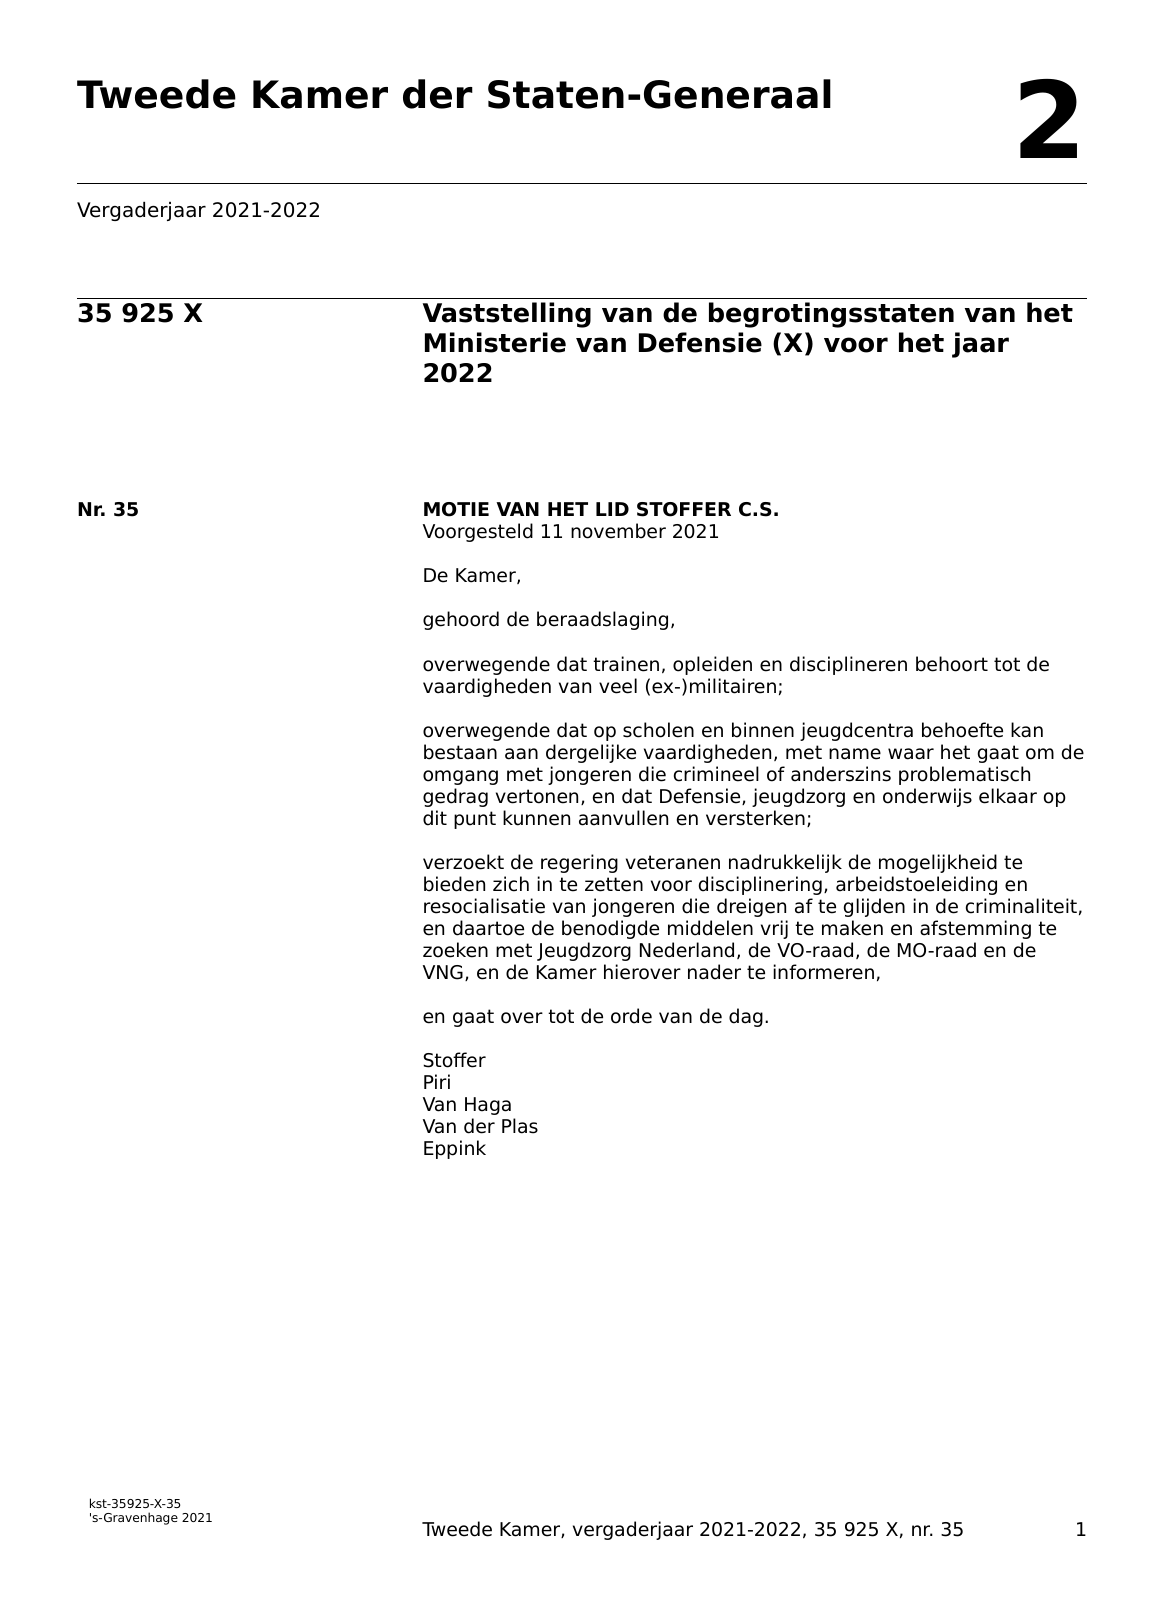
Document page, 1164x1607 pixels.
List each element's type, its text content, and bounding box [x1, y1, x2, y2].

subtitle 35 925 X Vaststelling van de begrotingsstaten van het Ministerie van Defensie (X) voor het jaar 2022 [77, 299, 1087, 388]
text overwegende dat trainen, opleiden en disciplineren behoort tot de vaardigheden van veel (ex-)militairen; [422, 653, 1087, 697]
text Van Haga [422, 1094, 1087, 1116]
text 's-Gravenhage 2021 [88, 1511, 323, 1525]
text kst-35925-X-35 [88, 1497, 323, 1511]
text overwegende dat op scholen en binnen jeugdcentra behoefte kan bestaan aan dergelijke vaardigheden, met name waar het gaat om de omgang met jongeren die crimineel of anderszins problematisch gedrag vertonen, en dat Defensie, jeugdzorg en onderwijs elkaar op dit punt kunnen aanvullen en versterken; [422, 720, 1087, 829]
text en gaat over tot de orde van de dag. [422, 1006, 1087, 1028]
table_header Tweede Kamer der Staten-Generaal [77, 59, 886, 183]
text Van der Plas [422, 1116, 1087, 1138]
text Stoffer [422, 1050, 1087, 1072]
text Voorgesteld 11 november 2021 [422, 521, 1087, 543]
subtitle Nr. 35 MOTIE VAN HET LID STOFFER C.S. [77, 499, 1087, 521]
text gehoord de beraadslaging, [422, 609, 1087, 631]
table_cell Vergaderjaar 2021-2022 [77, 184, 1087, 298]
text De Kamer, [422, 565, 1087, 587]
text Eppink [422, 1138, 1087, 1160]
text Piri [422, 1072, 1087, 1094]
text verzoekt de regering veteranen nadrukkelijk de mogelijkheid te bieden zich in te zetten voor disciplinering, arbeidstoeleiding en resocialisatie van jongeren die dreigen af te glijden in de criminaliteit, en daartoe de benodigde middelen vrij te maken en afstemming te zoeken met Jeugdzorg Nederland, de VO-raad, de MO-raad en de VNG, en de Kamer hierover nader te informeren, [422, 852, 1087, 984]
table_header 2 [886, 59, 1087, 183]
